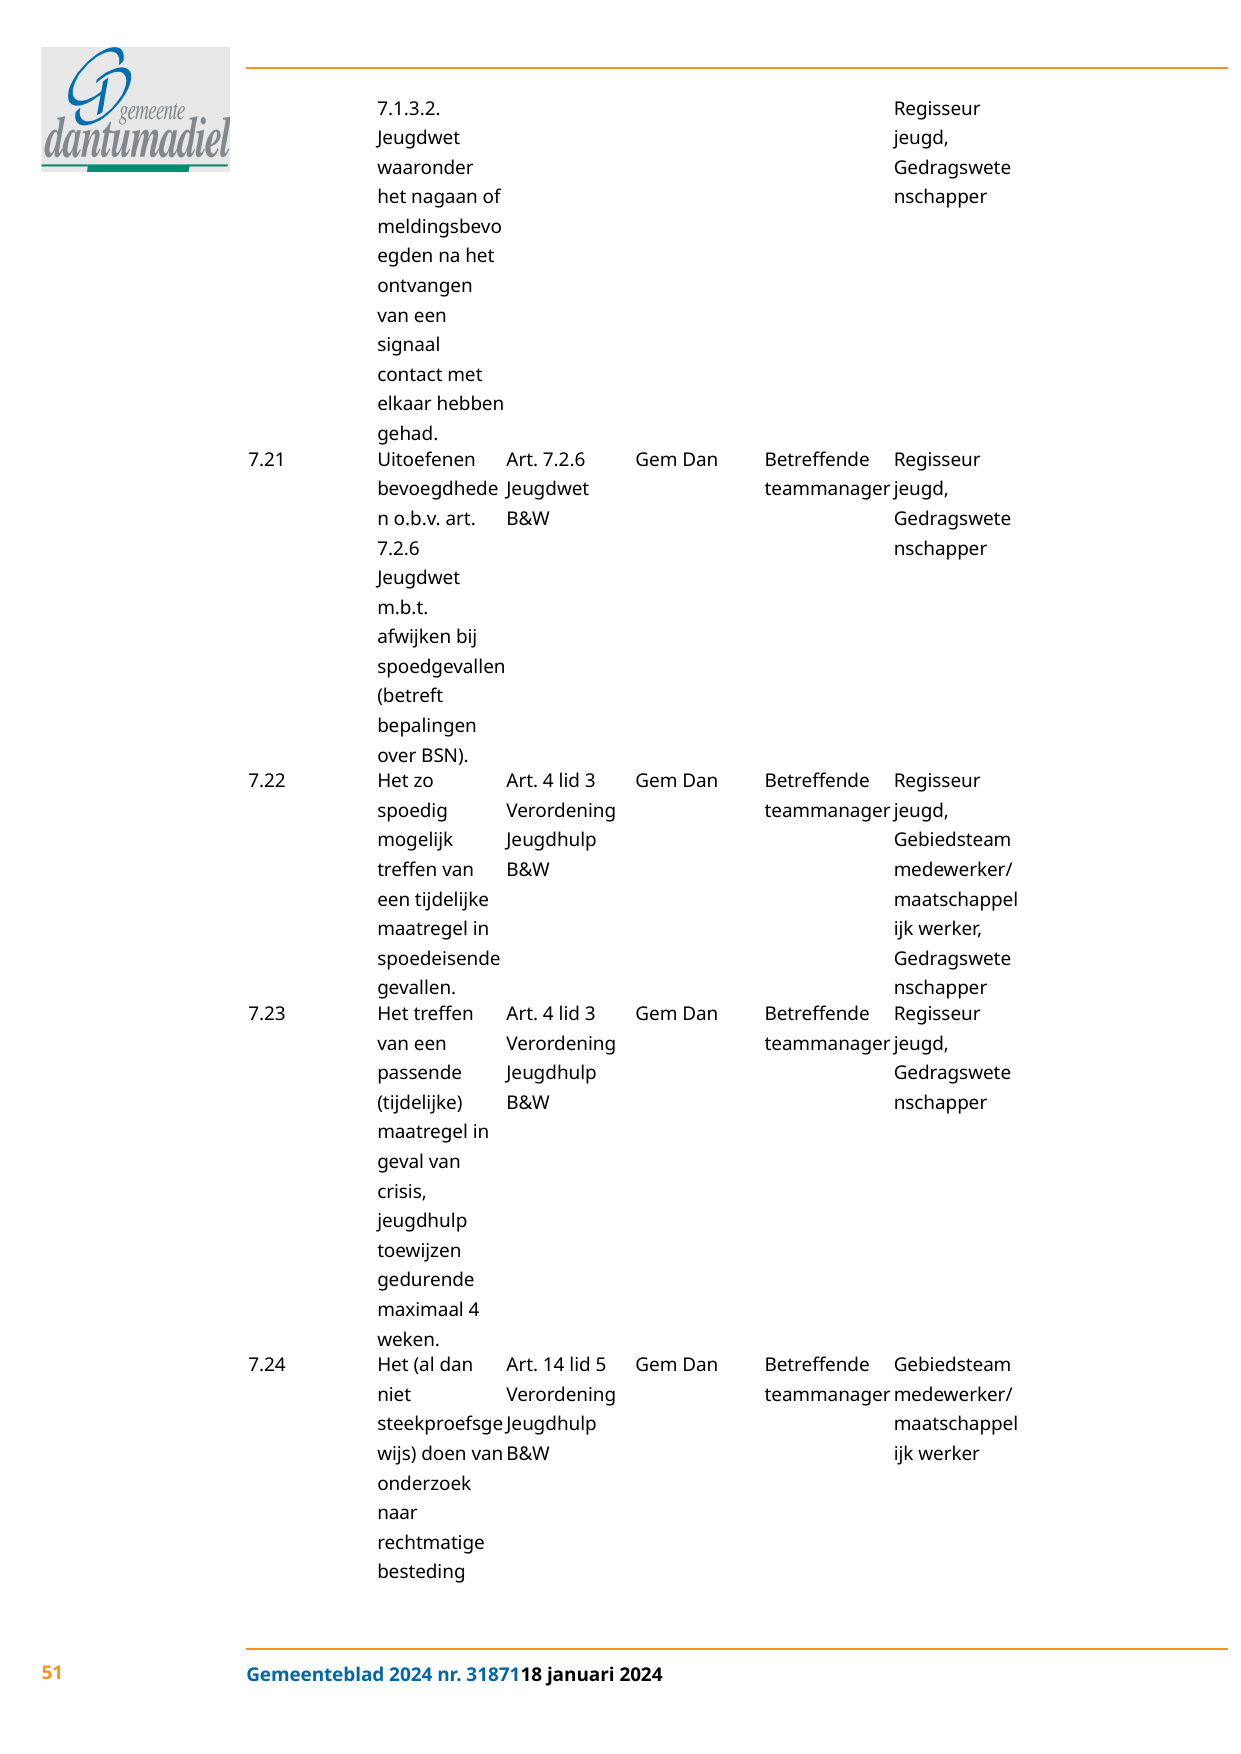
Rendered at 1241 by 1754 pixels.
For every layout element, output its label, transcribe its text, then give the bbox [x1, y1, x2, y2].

table_cell 7.22 [248, 768, 377, 1000]
table_cell [1023, 1351, 1152, 1584]
table_cell Gem Dan [635, 1000, 764, 1351]
table_cell Regisseur jeugd, Gebiedsteammedewerker/maatschappelijk werker, Gedragswetenschapper [894, 768, 1022, 1000]
table_cell Gem Dan [635, 446, 764, 767]
picture [41, 47, 231, 172]
table_cell Betreffende teammanager [764, 1351, 893, 1584]
table_cell [1023, 446, 1152, 767]
table_cell Gebiedsteammedewerker/maatschappelijk werker [894, 1351, 1022, 1584]
table_cell 7.1.3.2. Jeugdwet waaronder het nagaan of meldingsbevoegden na het ontvangen van een signaal contact met elkaar hebben gehad. [377, 95, 506, 446]
table_cell [635, 95, 764, 446]
table_cell Gem Dan [635, 768, 764, 1000]
table_cell Regisseur jeugd, Gedragswetenschapper [894, 446, 1022, 767]
table_cell Art. 4 lid 3 Verordening Jeugdhulp B&W [506, 768, 635, 1000]
table_cell Art. 14 lid 5 Verordening Jeugdhulp B&W [506, 1351, 635, 1584]
table_cell Betreffende teammanager [764, 446, 893, 767]
table_cell [1023, 768, 1152, 1000]
table_cell Gem Dan [635, 1351, 764, 1584]
table_cell Het treffen van een passende (tijdelijke) maatregel in geval van crisis, jeugdhulp toewijzen gedurende maximaal 4 weken. [377, 1000, 506, 1351]
table_cell Betreffende teammanager [764, 1000, 893, 1351]
table_cell [1023, 95, 1152, 446]
table_cell Art. 7.2.6 Jeugdwet B&W [506, 446, 635, 767]
table_cell [1023, 1000, 1152, 1351]
table_cell Betreffende teammanager [764, 768, 893, 1000]
table_cell 7.24 [248, 1351, 377, 1584]
table_cell Uitoefenen bevoegdheden o.b.v. art. 7.2.6 Jeugdwet m.b.t. afwijken bij spoedgevallen (betreft bepalingen over BSN). [377, 446, 506, 767]
table_cell [248, 95, 377, 446]
table_cell [506, 95, 635, 446]
table_cell 7.23 [248, 1000, 377, 1351]
table_cell 7.21 [248, 446, 377, 767]
table_cell Regisseur jeugd, Gedragswetenschapper [894, 1000, 1022, 1351]
table_cell Art. 4 lid 3 Verordening Jeugdhulp B&W [506, 1000, 635, 1351]
table_cell Het zo spoedig mogelijk treffen van een tijdelijke maatregel in spoedeisende gevallen. [377, 768, 506, 1000]
table_cell [764, 95, 893, 446]
table_cell Het (al dan niet steekproefsgewijs) doen van onderzoek naar rechtmatige besteding [377, 1351, 506, 1584]
table_cell Regisseur jeugd, Gedragswetenschapper [894, 95, 1022, 446]
